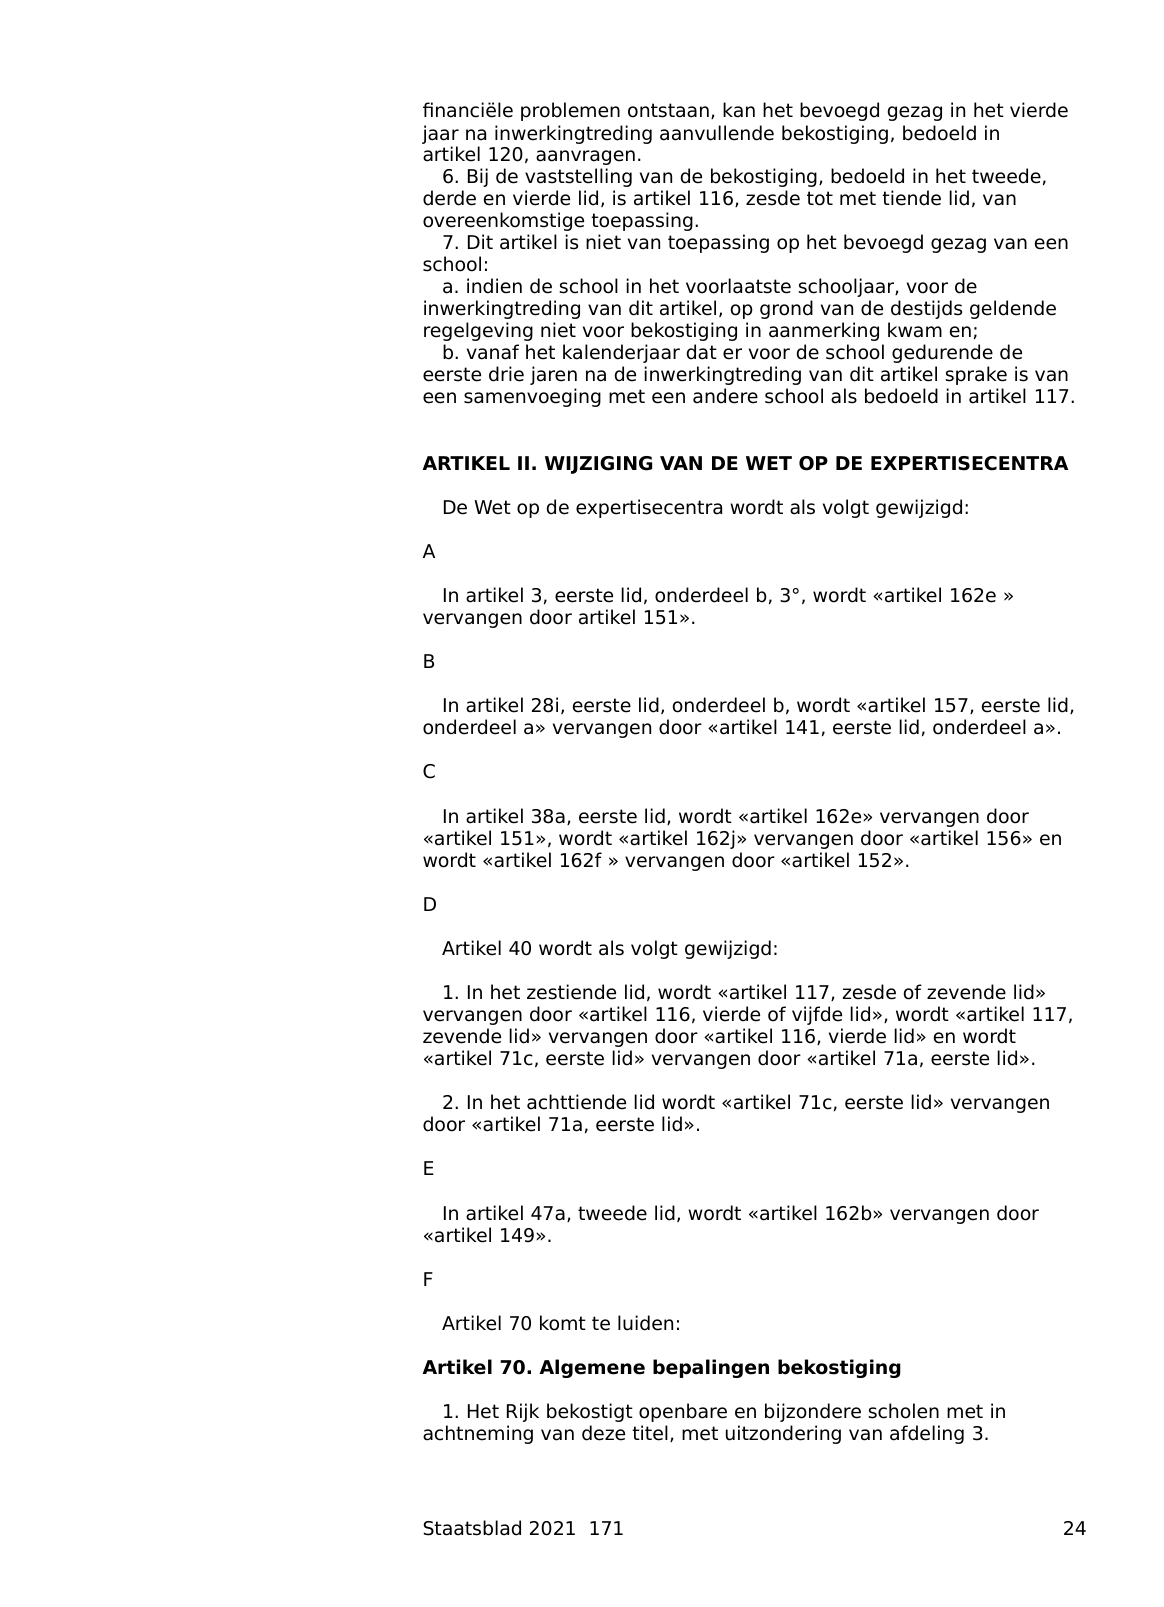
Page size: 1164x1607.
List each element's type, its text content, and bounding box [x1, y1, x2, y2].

text In artikel 28i, eerste lid, onderdeel b, wordt «artikel 157, eerste lid, onderdeel a» vervangen door «artikel 141, eerste lid, onderdeel a». [422, 695, 1087, 739]
text b. vanaf het kalenderjaar dat er voor de school gedurende de eerste drie jaren na de inwerkingtreding van dit artikel sprake is van een samenvoeging met een andere school als bedoeld in artikel 117. [422, 342, 1087, 408]
text In artikel 38a, eerste lid, wordt «artikel 162e» vervangen door «artikel 151», wordt «artikel 162j» vervangen door «artikel 156» en wordt «artikel 162f » vervangen door «artikel 152». [422, 806, 1087, 872]
subtitle Artikel 70. Algemene bepalingen bekostiging [422, 1357, 1087, 1379]
text D [422, 894, 1087, 916]
text Artikel 40 wordt als volgt gewijzigd: [422, 938, 1087, 960]
text 1. Het Rijk bekostigt openbare en bijzondere scholen met in achtneming van deze titel, met uitzondering van afdeling 3. [422, 1401, 1087, 1445]
subtitle ARTIKEL II. WIJZIGING VAN DE WET OP DE EXPERTISECENTRA [422, 452, 1087, 474]
text 7. Dit artikel is niet van toepassing op het bevoegd gezag van een school: [422, 232, 1087, 276]
text C [422, 761, 1087, 783]
text B [422, 651, 1087, 673]
text In artikel 3, eerste lid, onderdeel b, 3°, wordt «artikel 162e » vervangen door artikel 151». [422, 585, 1087, 629]
text a. indien de school in het voorlaatste schooljaar, voor de inwerkingtreding van dit artikel, op grond van de destijds geldende regelgeving niet voor bekostiging in aanmerking kwam en; [422, 276, 1087, 342]
text E [422, 1158, 1087, 1180]
text 6. Bij de vaststelling van de bekostiging, bedoeld in het tweede, derde en vierde lid, is artikel 116, zesde tot met tiende lid, van overeenkomstige toepassing. [422, 166, 1087, 232]
text Artikel 70 komt te luiden: [422, 1313, 1087, 1335]
text De Wet op de expertisecentra wordt als volgt gewijzigd: [422, 497, 1087, 519]
text financiële problemen ontstaan, kan het bevoegd gezag in het vierde jaar na inwerkingtreding aanvullende bekostiging, bedoeld in artikel 120, aanvragen. [422, 100, 1087, 166]
text 2. In het achttiende lid wordt «artikel 71c, eerste lid» vervangen door «artikel 71a, eerste lid». [422, 1092, 1087, 1136]
text In artikel 47a, tweede lid, wordt «artikel 162b» vervangen door «artikel 149». [422, 1202, 1087, 1246]
text 1. In het zestiende lid, wordt «artikel 117, zesde of zevende lid» vervangen door «artikel 116, vierde of vijfde lid», wordt «artikel 117, zevende lid» vervangen door «artikel 116, vierde lid» en wordt «artikel 71c, eerste lid» vervangen door «artikel 71a, eerste lid». [422, 982, 1087, 1070]
text A [422, 541, 1087, 563]
text F [422, 1269, 1087, 1291]
